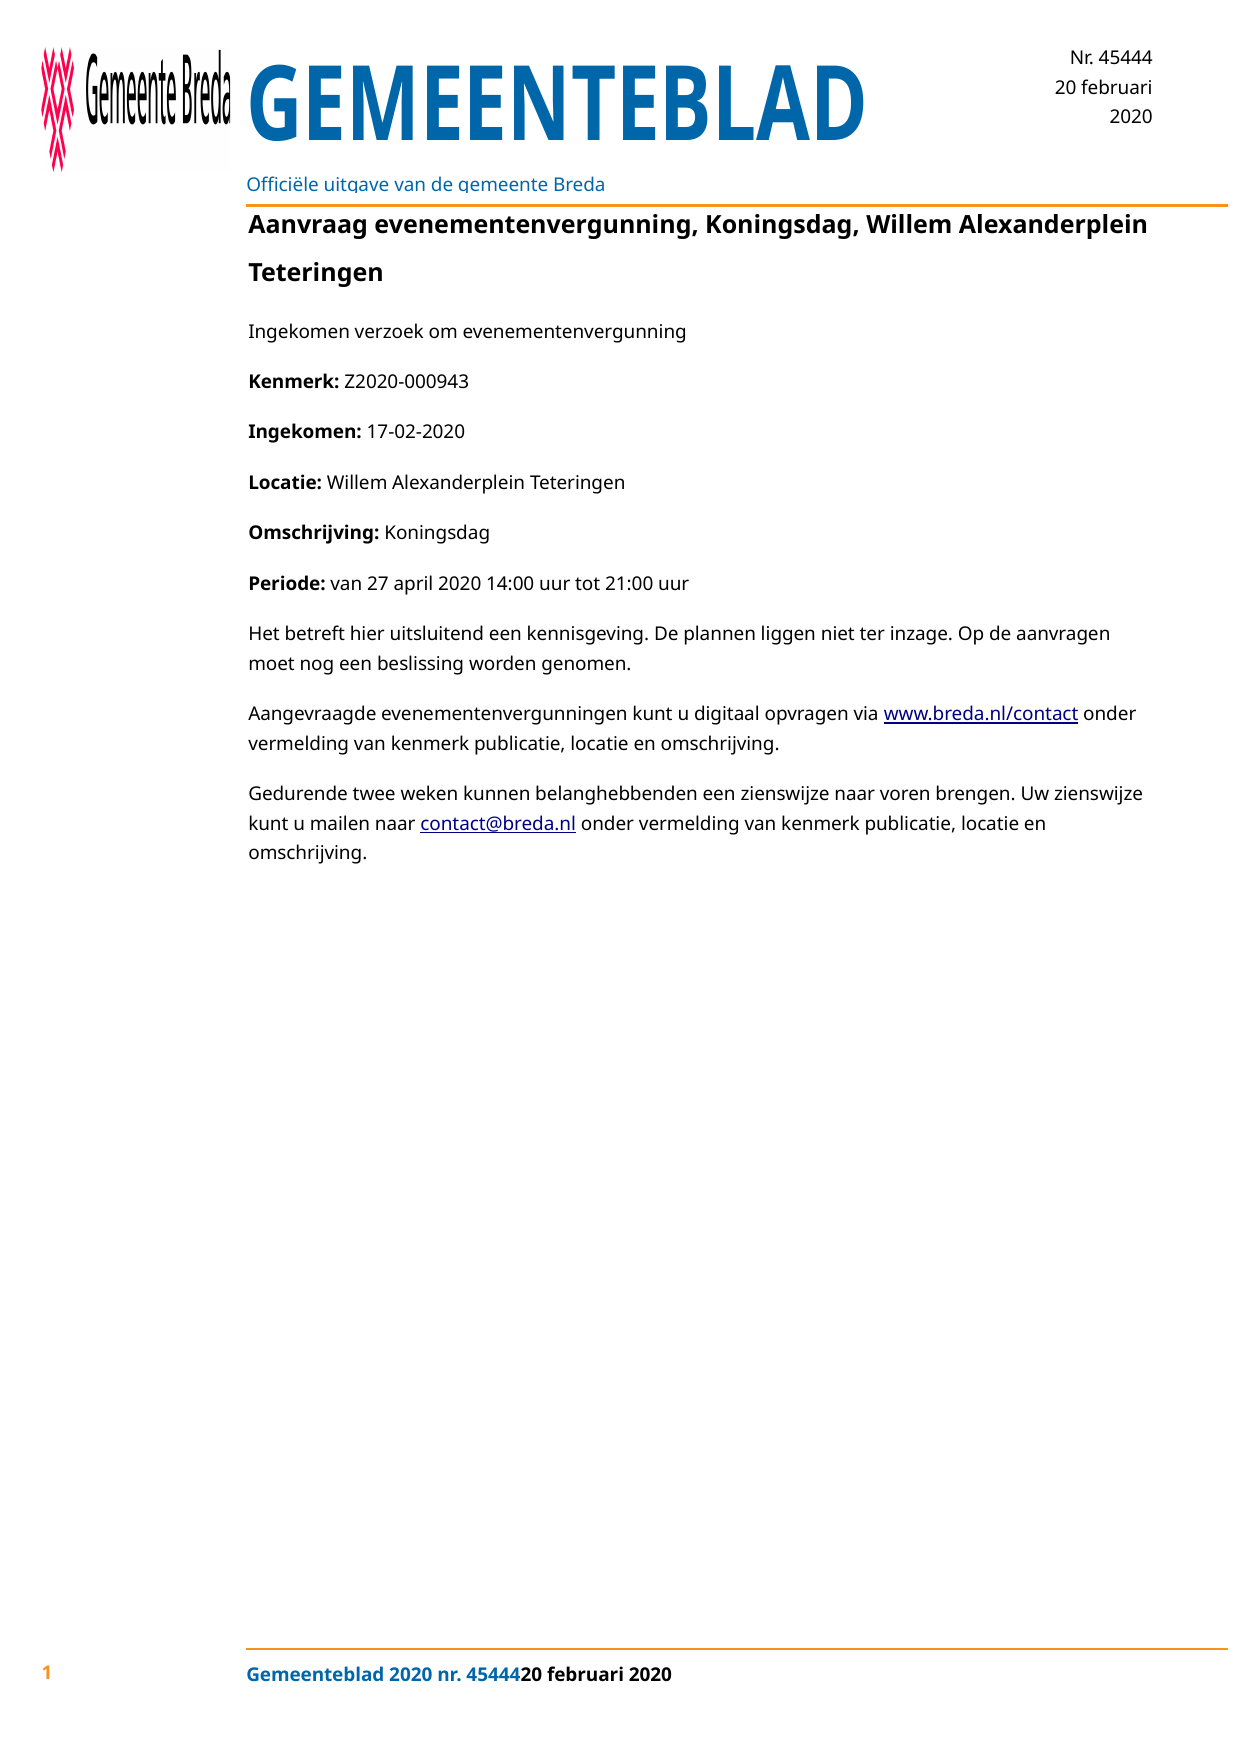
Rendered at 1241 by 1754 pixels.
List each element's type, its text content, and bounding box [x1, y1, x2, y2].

text Aangevraagde evenementenvergunningen kunt u digitaal opvragen via www.breda.nl/contact onder vermelding van kenmerk publicatie, locatie en omschrijving. [248, 700, 1152, 756]
text Omschrijving: Koningsdag [248, 519, 1152, 545]
text Ingekomen verzoek om evenementenvergunning [248, 318, 1152, 344]
text Aanvraag evenementenvergunning, Koningsdag, Willem Alexanderplein Teteringen [248, 207, 1152, 288]
text Kenmerk: Z2020-000943 [248, 368, 1152, 394]
text Gedurende twee weken kunnen belanghebbenden een zienswijze naar voren brengen. Uw zienswijze kunt u mailen naar contact@breda.nl onder vermelding van kenmerk publicatie, locatie en omschrijving. [248, 780, 1152, 865]
text Periode: van 27 april 2020 14:00 uur tot 21:00 uur [248, 570, 1152, 596]
text Locatie: Willem Alexanderplein Teteringen [248, 469, 1152, 495]
picture [41, 47, 231, 172]
text Het betreft hier uitsluitend een kennisgeving. De plannen liggen niet ter inzage. Op de aanvragen moet nog een beslissing worden genomen. [248, 620, 1152, 676]
text Ingekomen: 17-02-2020 [248, 419, 1152, 444]
